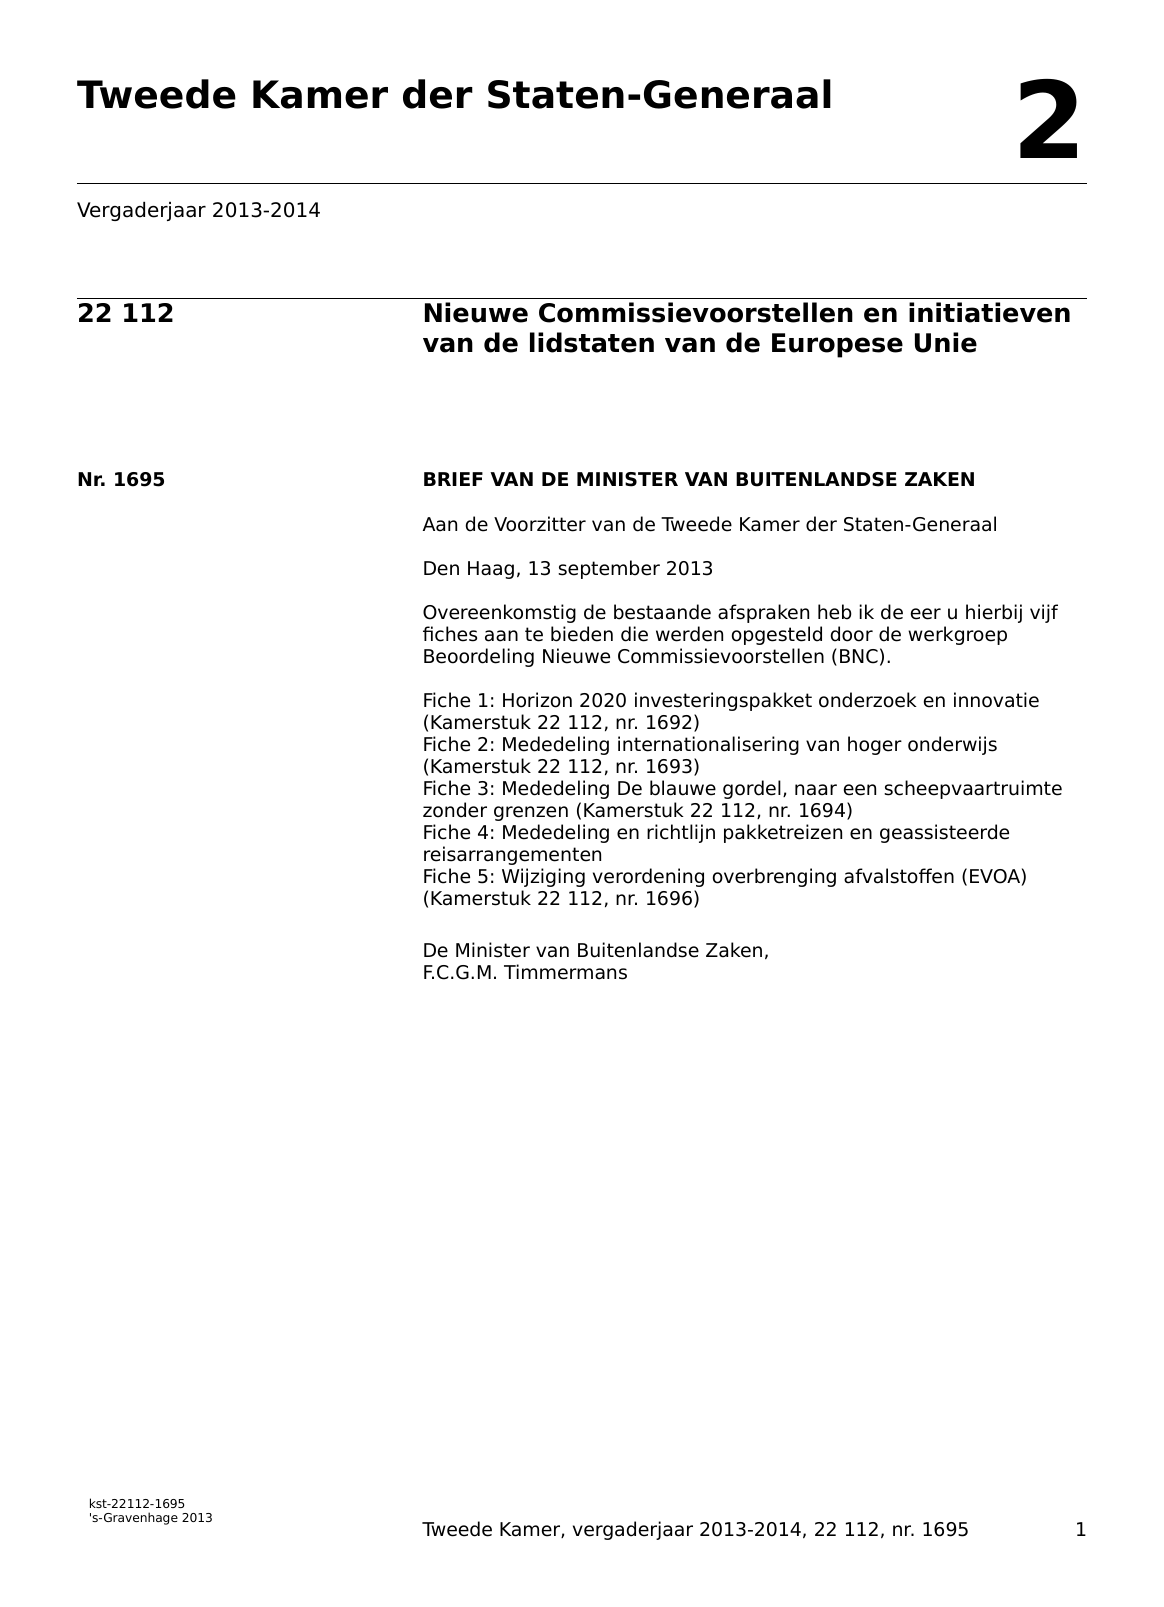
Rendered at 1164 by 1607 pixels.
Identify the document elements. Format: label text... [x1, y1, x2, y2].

subtitle 22 112 Nieuwe Commissievoorstellen en initiatieven van de lidstaten van de Europese Unie [77, 299, 1087, 358]
text Fiche 1: Horizon 2020 investeringspakket onderzoek en innovatie (Kamerstuk 22 112, nr. 1692) [422, 690, 1087, 734]
text Fiche 4: Mededeling en richtlijn pakketreizen en geassisteerde reisarrangementen [422, 822, 1087, 866]
table_cell Vergaderjaar 2013-2014 [77, 184, 1087, 298]
text Fiche 5: Wijziging verordening overbrenging afvalstoffen (EVOA) (Kamerstuk 22 112, nr. 1696) [422, 866, 1087, 910]
table_header Tweede Kamer der Staten-Generaal [77, 59, 886, 183]
text Den Haag, 13 september 2013 [422, 558, 1087, 580]
text Fiche 2: Mededeling internationalisering van hoger onderwijs (Kamerstuk 22 112, nr. 1693) [422, 734, 1087, 778]
text Aan de Voorzitter van de Tweede Kamer der Staten-Generaal [422, 513, 1087, 536]
text Overeenkomstig de bestaande afspraken heb ik de eer u hierbij vijf fiches aan te bieden die werden opgesteld door de werkgroep Beoordeling Nieuwe Commissievoorstellen (BNC). [422, 602, 1087, 668]
text 's-Gravenhage 2013 [88, 1511, 323, 1525]
text De Minister van Buitenlandse Zaken, F.C.G.M. Timmermans [422, 940, 1087, 984]
text kst-22112-1695 [88, 1497, 323, 1511]
text Fiche 3: Mededeling De blauwe gordel, naar een scheepvaartruimte zonder grenzen (Kamerstuk 22 112, nr. 1694) [422, 778, 1087, 822]
subtitle Nr. 1695 BRIEF VAN DE MINISTER VAN BUITENLANDSE ZAKEN [77, 469, 1087, 491]
table_header 2 [886, 59, 1087, 183]
